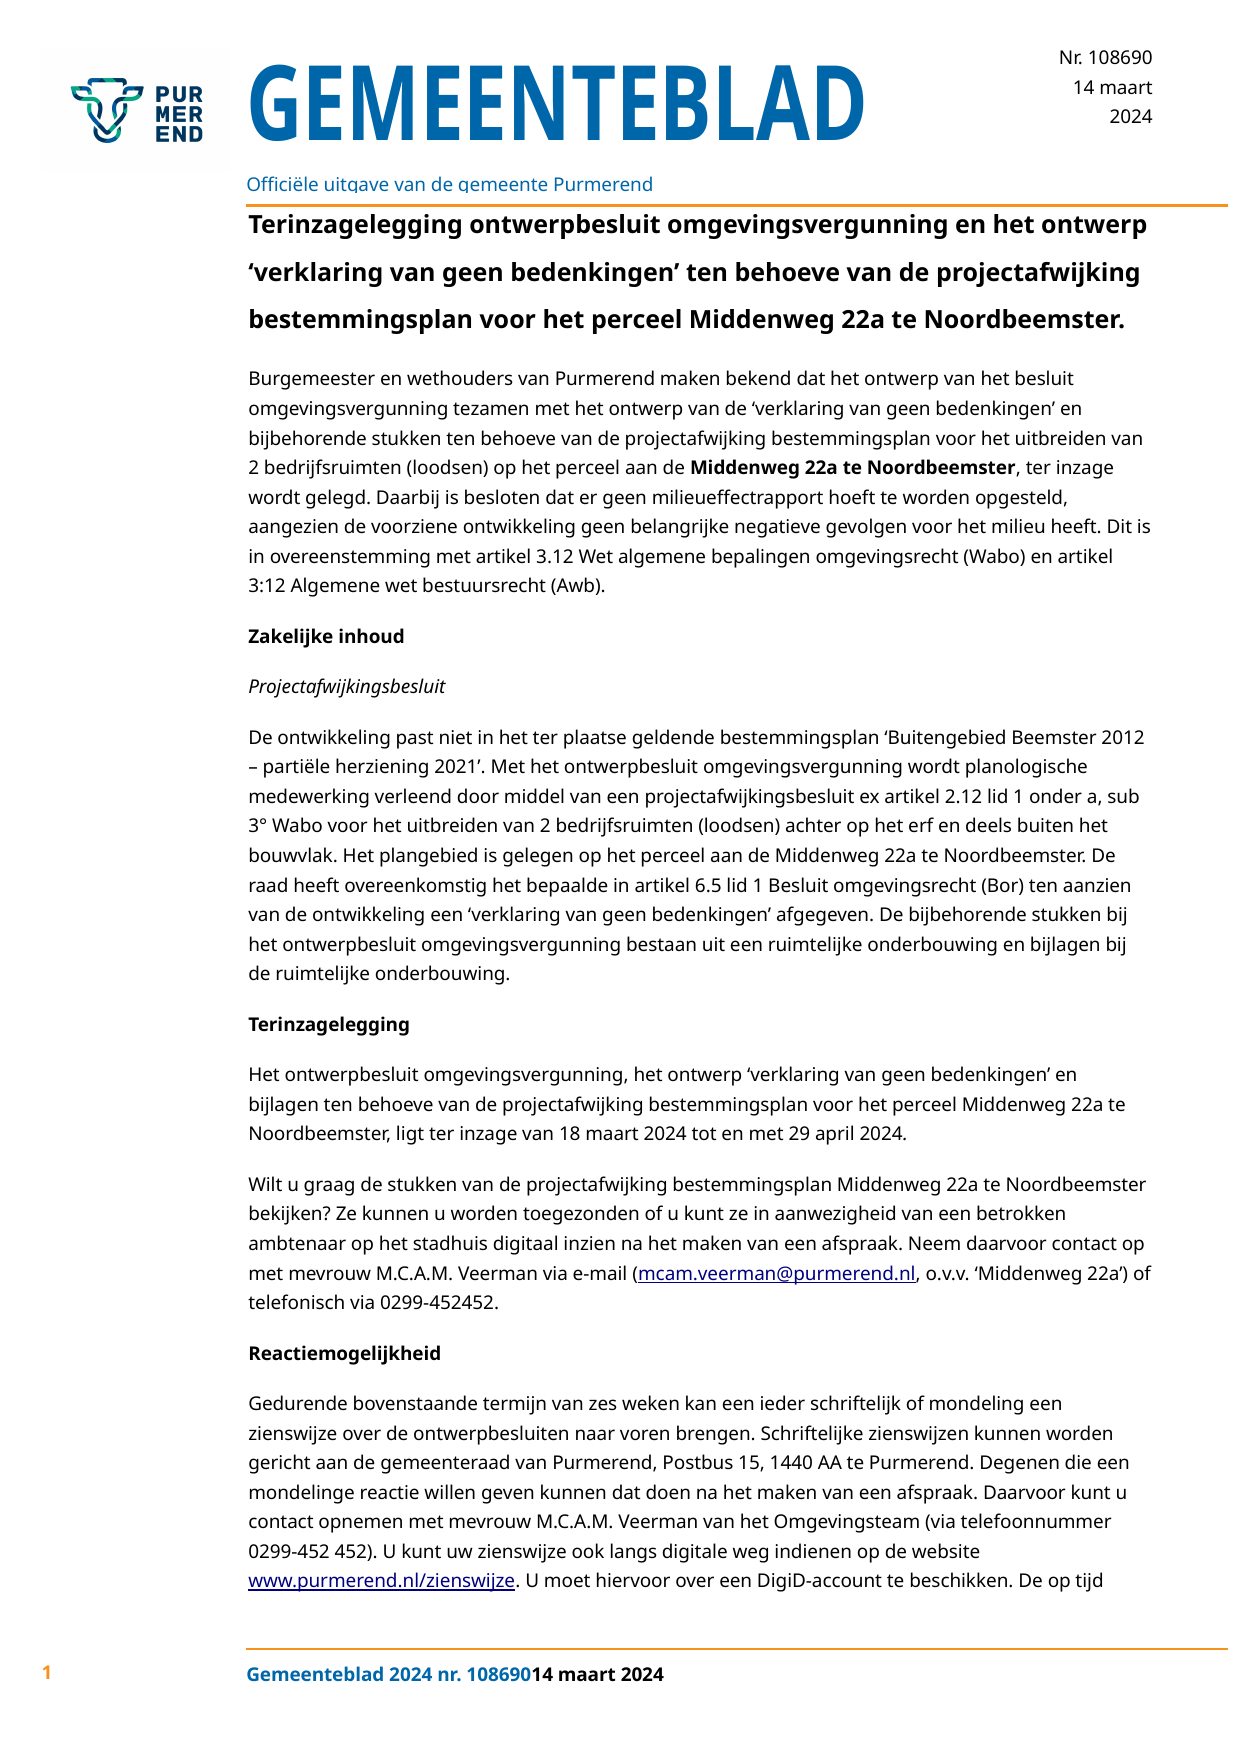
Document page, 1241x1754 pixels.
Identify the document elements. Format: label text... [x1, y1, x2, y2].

text Projectafwijkingsbesluit [248, 673, 1152, 699]
text Terinzagelegging ontwerpbesluit omgevingsvergunning en het ontwerp ‘verklaring van geen bedenkingen’ ten behoeve van de projectafwijking bestemmingsplan voor het perceel Middenweg 22a te Noordbeemster. [248, 207, 1152, 336]
text Burgemeester en wethouders van Purmerend maken bekend dat het ontwerp van het besluit omgevingsvergunning tezamen met het ontwerp van de ‘verklaring van geen bedenkingen’ en bijbehorende stukken ten behoeve van de projectafwijking bestemmingsplan voor het uitbreiden van 2 bedrijfsruimten (loodsen) op het perceel aan de Middenweg 22a te Noordbeemster, ter inzage wordt gelegd. Daarbij is besloten dat er geen milieueffectrapport hoeft te worden opgesteld, aangezien de voorziene ontwikkeling geen belangrijke negatieve gevolgen voor het milieu heeft. Dit is in overeenstemming met artikel 3.12 Wet algemene bepalingen omgevingsrecht (Wabo) en artikel 3:12 Algemene wet bestuursrecht (Awb). [248, 366, 1152, 598]
text De ontwikkeling past niet in het ter plaatse geldende bestemmingsplan ‘Buitengebied Beemster 2012 – partiële herziening 2021’. Met het ontwerpbesluit omgevingsvergunning wordt planologische medewerking verleend door middel van een projectafwijkingsbesluit ex artikel 2.12 lid 1 onder a, sub 3° Wabo voor het uitbreiden van 2 bedrijfsruimten (loodsen) achter op het erf en deels buiten het bouwvlak. Het plangebied is gelegen op het perceel aan de Middenweg 22a te Noordbeemster. De raad heeft overeenkomstig het bepaalde in artikel 6.5 lid 1 Besluit omgevingsrecht (Bor) ten aanzien van de ontwikkeling een ‘verklaring van geen bedenkingen’ afgegeven. De bijbehorende stukken bij het ontwerpbesluit omgevingsvergunning bestaan uit een ruimtelijke onderbouwing en bijlagen bij de ruimtelijke onderbouwing. [248, 724, 1152, 986]
text Het ontwerpbesluit omgevingsvergunning, het ontwerp ‘verklaring van geen bedenkingen’ en bijlagen ten behoeve van de projectafwijking bestemmingsplan voor het perceel Middenweg 22a te Noordbeemster, ligt ter inzage van 18 maart 2024 tot en met 29 april 2024. [248, 1061, 1152, 1146]
text Terinzagelegging [248, 1011, 1152, 1037]
text Reactiemogelijkheid [248, 1340, 1152, 1365]
text Wilt u graag de stukken van de projectafwijking bestemmingsplan Middenweg 22a te Noordbeemster bekijken? Ze kunnen u worden toegezonden of u kunt ze in aanwezigheid van een betrokken ambtenaar op het stadhuis digitaal inzien na het maken van een afspraak. Neem daarvoor contact op met mevrouw M.C.A.M. Veerman via e-mail (mcam.veerman@purmerend.nl, o.v.v. ‘Middenweg 22a’) of telefonisch via 0299-452452. [248, 1171, 1152, 1315]
text Zakelijke inhoud [248, 623, 1152, 649]
picture [41, 47, 231, 172]
text Gedurende bovenstaande termijn van zes weken kan een ieder schriftelijk of mondeling een zienswijze over de ontwerpbesluiten naar voren brengen. Schriftelijke zienswijzen kunnen worden gericht aan de gemeenteraad van Purmerend, Postbus 15, 1440 AA te Purmerend. Degenen die een mondelinge reactie willen geven kunnen dat doen na het maken van een afspraak. Daarvoor kunt u contact opnemen met mevrouw M.C.A.M. Veerman van het Omgevingsteam (via telefoonnummer 0299-452 452). U kunt uw zienswijze ook langs digitale weg indienen op de website www.purmerend.nl/zienswijze. U moet hiervoor over een DigiD-account te beschikken. De op tijd [248, 1390, 1152, 1593]
